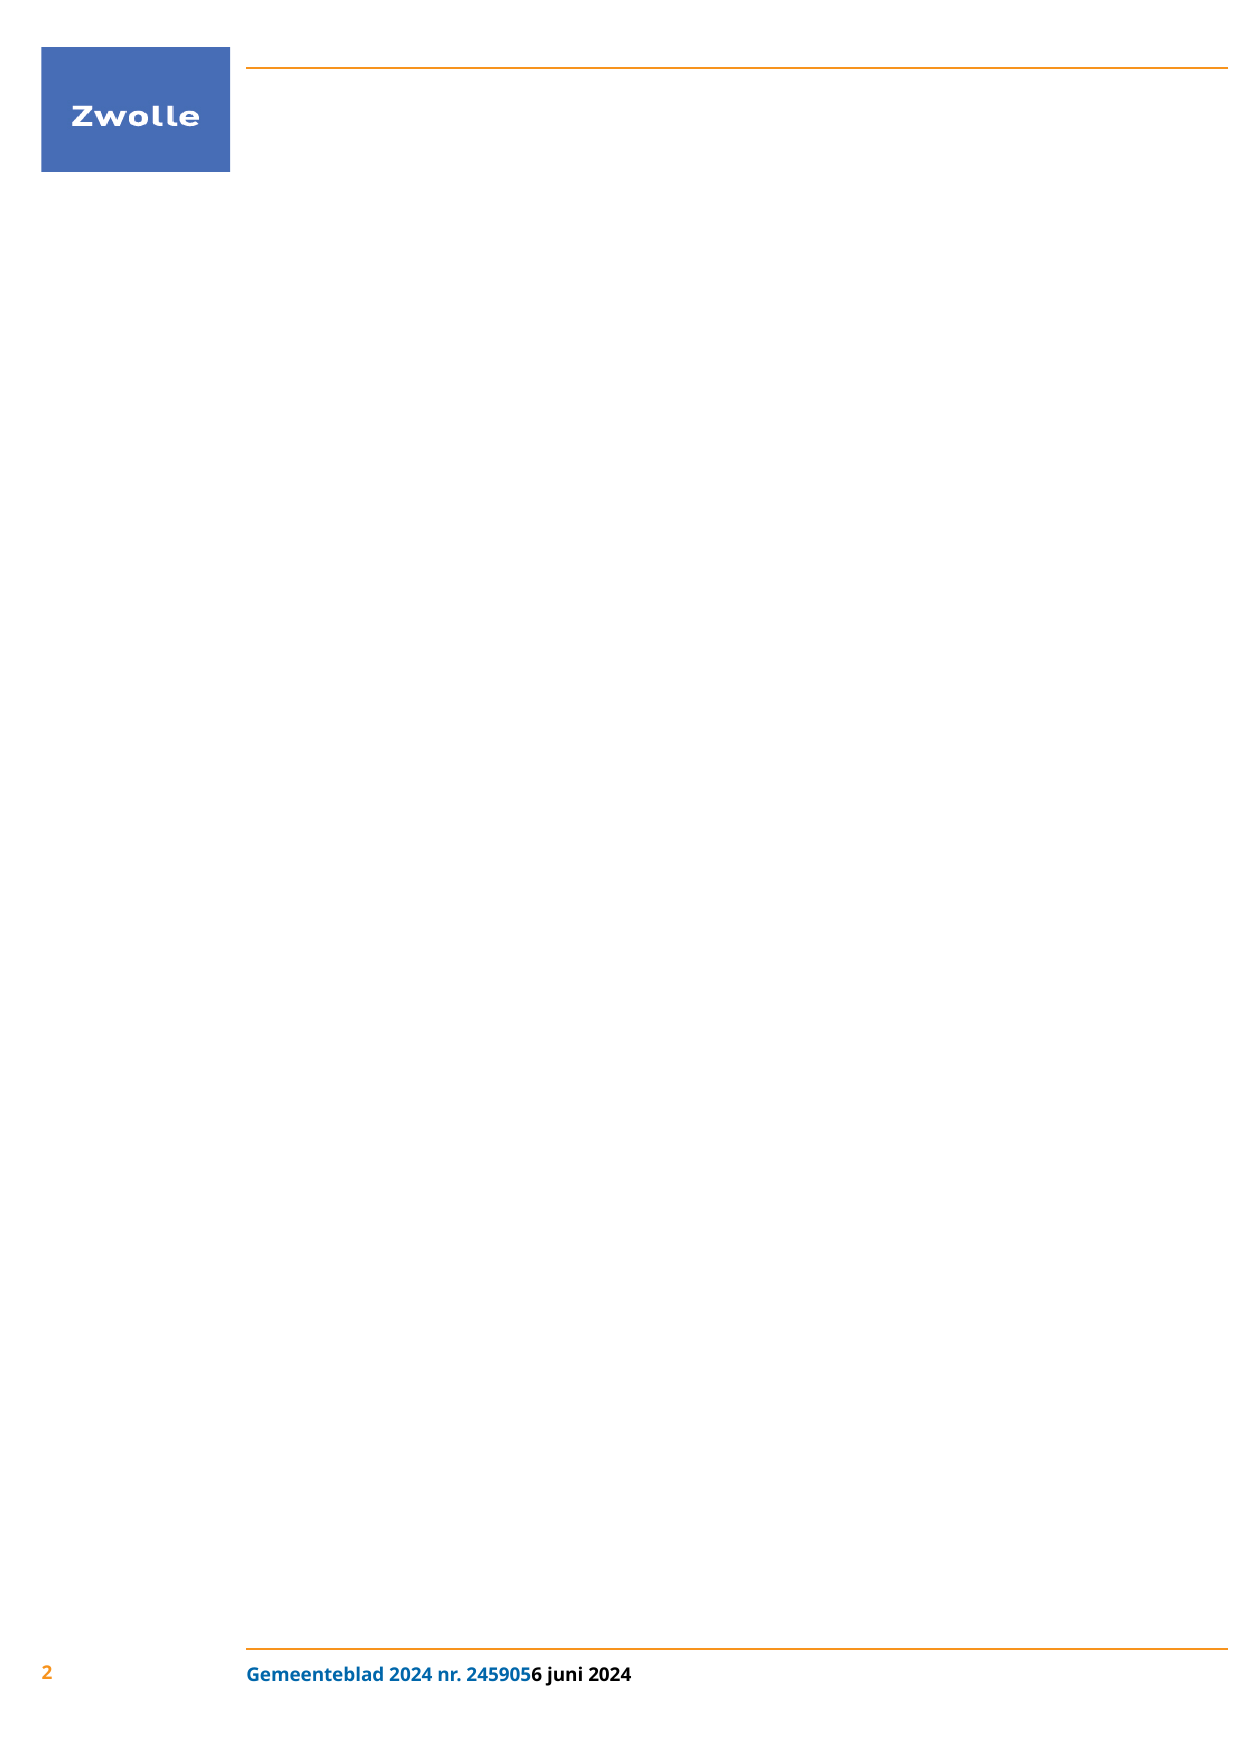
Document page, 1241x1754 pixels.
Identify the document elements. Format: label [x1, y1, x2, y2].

picture [41, 47, 231, 172]
